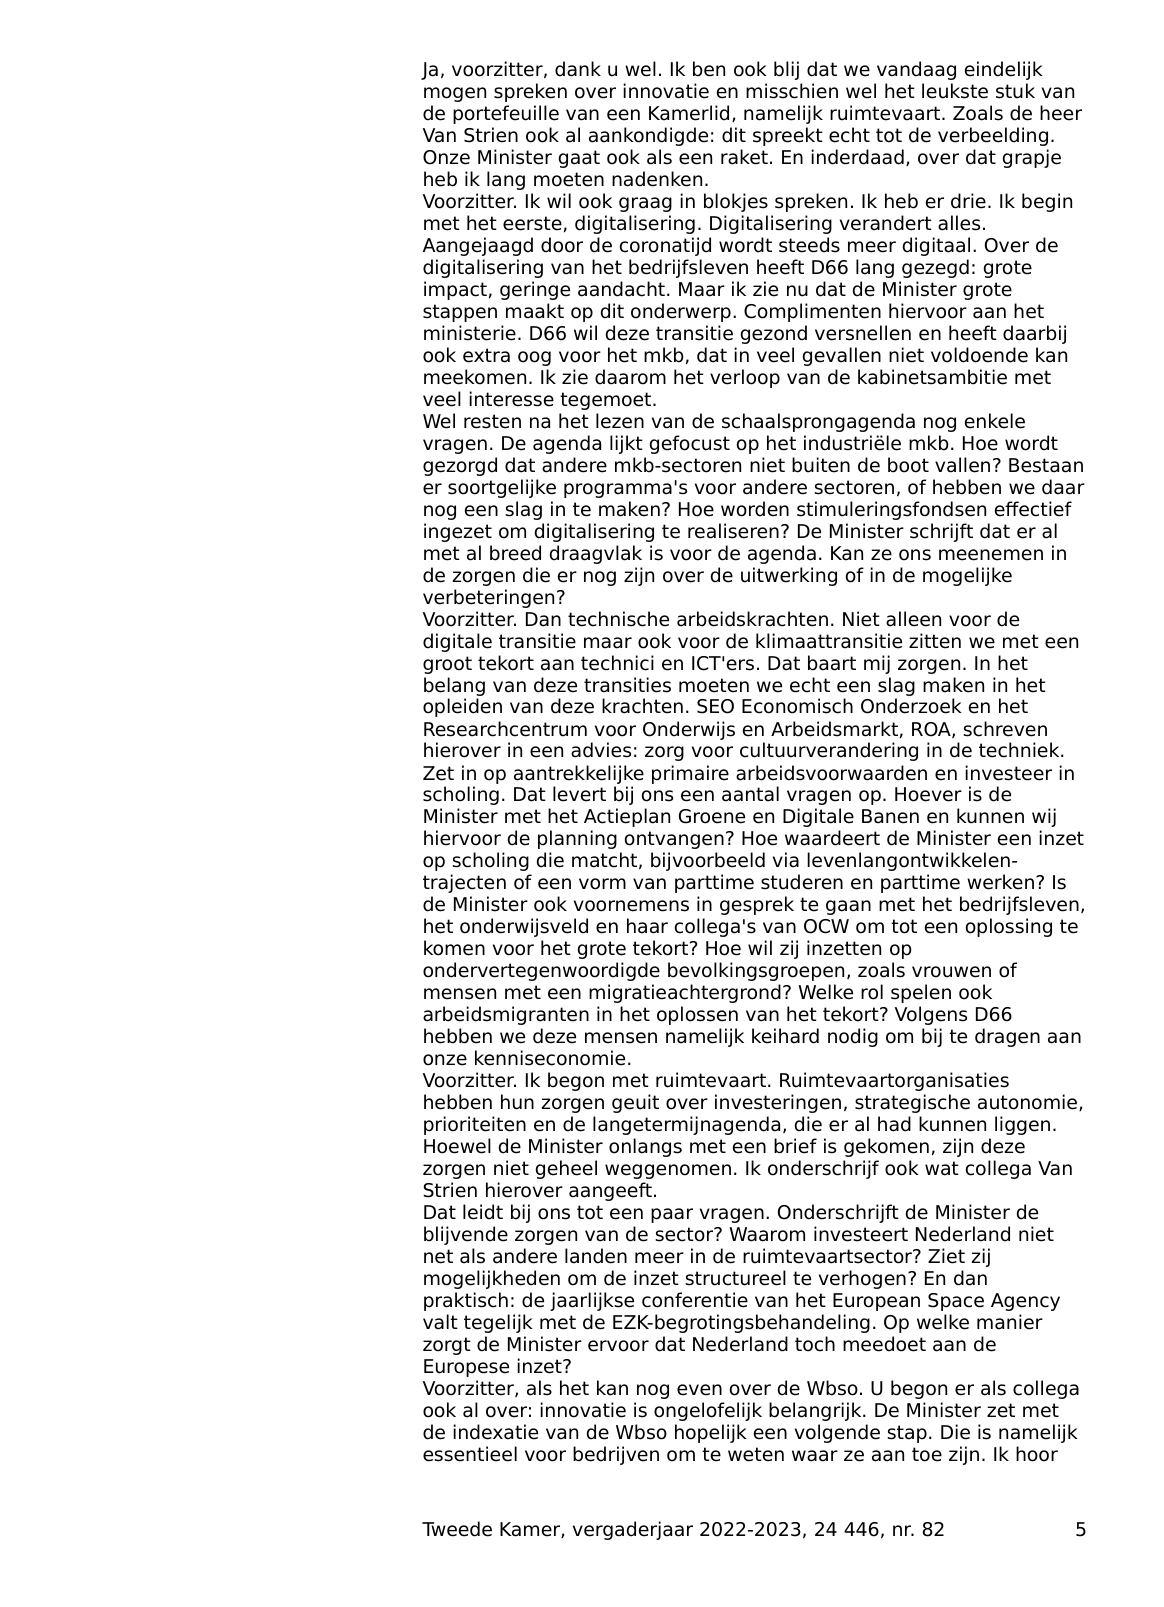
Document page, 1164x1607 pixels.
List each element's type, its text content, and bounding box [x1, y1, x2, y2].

text Wel resten na het lezen van de schaalsprongagenda nog enkele vragen. De agenda lijkt gefocust op het industriële mkb. Hoe wordt gezorgd dat andere mkb-sectoren niet buiten de boot vallen? Bestaan er soortgelijke programma's voor andere sectoren, of hebben we daar nog een slag in te maken? Hoe worden stimuleringsfondsen effectief ingezet om digitalisering te realiseren? De Minister schrijft dat er al met al breed draagvlak is voor de agenda. Kan ze ons meenemen in de zorgen die er nog zijn over de uitwerking of in de mogelijke verbeteringen? [422, 411, 1087, 608]
text Voorzitter, als het kan nog even over de Wbso. U begon er als collega ook al over: innovatie is ongelofelijk belangrijk. De Minister zet met de indexatie van de Wbso hopelijk een volgende stap. Die is namelijk essentieel voor bedrijven om te weten waar ze aan toe zijn. Ik hoor [422, 1378, 1087, 1466]
text Voorzitter. Ik begon met ruimtevaart. Ruimtevaartorganisaties hebben hun zorgen geuit over investeringen, strategische autonomie, prioriteiten en de langetermijnagenda, die er al had kunnen liggen. Hoewel de Minister onlangs met een brief is gekomen, zijn deze zorgen niet geheel weggenomen. Ik onderschrijf ook wat collega Van Strien hierover aangeeft. [422, 1070, 1087, 1202]
text Dat leidt bij ons tot een paar vragen. Onderschrijft de Minister de blijvende zorgen van de sector? Waarom investeert Nederland niet net als andere landen meer in de ruimtevaartsector? Ziet zij mogelijkheden om de inzet structureel te verhogen? En dan praktisch: de jaarlijkse conferentie van het European Space Agency valt tegelijk met de EZK-begrotingsbehandeling. Op welke manier zorgt de Minister ervoor dat Nederland toch meedoet aan de Europese inzet? [422, 1202, 1087, 1378]
text Voorzitter. Ik wil ook graag in blokjes spreken. Ik heb er drie. Ik begin met het eerste, digitalisering. Digitalisering verandert alles. Aangejaagd door de coronatijd wordt steeds meer digitaal. Over de digitalisering van het bedrijfsleven heeft D66 lang gezegd: grote impact, geringe aandacht. Maar ik zie nu dat de Minister grote stappen maakt op dit onderwerp. Complimenten hiervoor aan het ministerie. D66 wil deze transitie gezond versnellen en heeft daarbij ook extra oog voor het mkb, dat in veel gevallen niet voldoende kan meekomen. Ik zie daarom het verloop van de kabinetsambitie met veel interesse tegemoet. [422, 191, 1087, 411]
text Ja, voorzitter, dank u wel. Ik ben ook blij dat we vandaag eindelijk mogen spreken over innovatie en misschien wel het leukste stuk van de portefeuille van een Kamerlid, namelijk ruimtevaart. Zoals de heer Van Strien ook al aankondigde: dit spreekt echt tot de verbeelding. Onze Minister gaat ook als een raket. En inderdaad, over dat grapje heb ik lang moeten nadenken. [422, 59, 1087, 191]
text Voorzitter. Dan technische arbeidskrachten. Niet alleen voor de digitale transitie maar ook voor de klimaattransitie zitten we met een groot tekort aan technici en ICT'ers. Dat baart mij zorgen. In het belang van deze transities moeten we echt een slag maken in het opleiden van deze krachten. SEO Economisch Onderzoek en het Researchcentrum voor Onderwijs en Arbeidsmarkt, ROA, schreven hierover in een advies: zorg voor cultuurverandering in de techniek. Zet in op aantrekkelijke primaire arbeidsvoorwaarden en investeer in scholing. Dat levert bij ons een aantal vragen op. Hoever is de Minister met het Actieplan Groene en Digitale Banen en kunnen wij hiervoor de planning ontvangen? Hoe waardeert de Minister een inzet op scholing die matcht, bijvoorbeeld via levenlangontwikkelen-trajecten of een vorm van parttime studeren en parttime werken? Is de Minister ook voornemens in gesprek te gaan met het bedrijfsleven, het onderwijsveld en haar collega's van OCW om tot een oplossing te komen voor het grote tekort? Hoe wil zij inzetten op ondervertegenwoordigde bevolkingsgroepen, zoals vrouwen of mensen met een migratieachtergrond? Welke rol spelen ook arbeidsmigranten in het oplossen van het tekort? Volgens D66 hebben we deze mensen namelijk keihard nodig om bij te dragen aan onze kenniseconomie. [422, 608, 1087, 1070]
